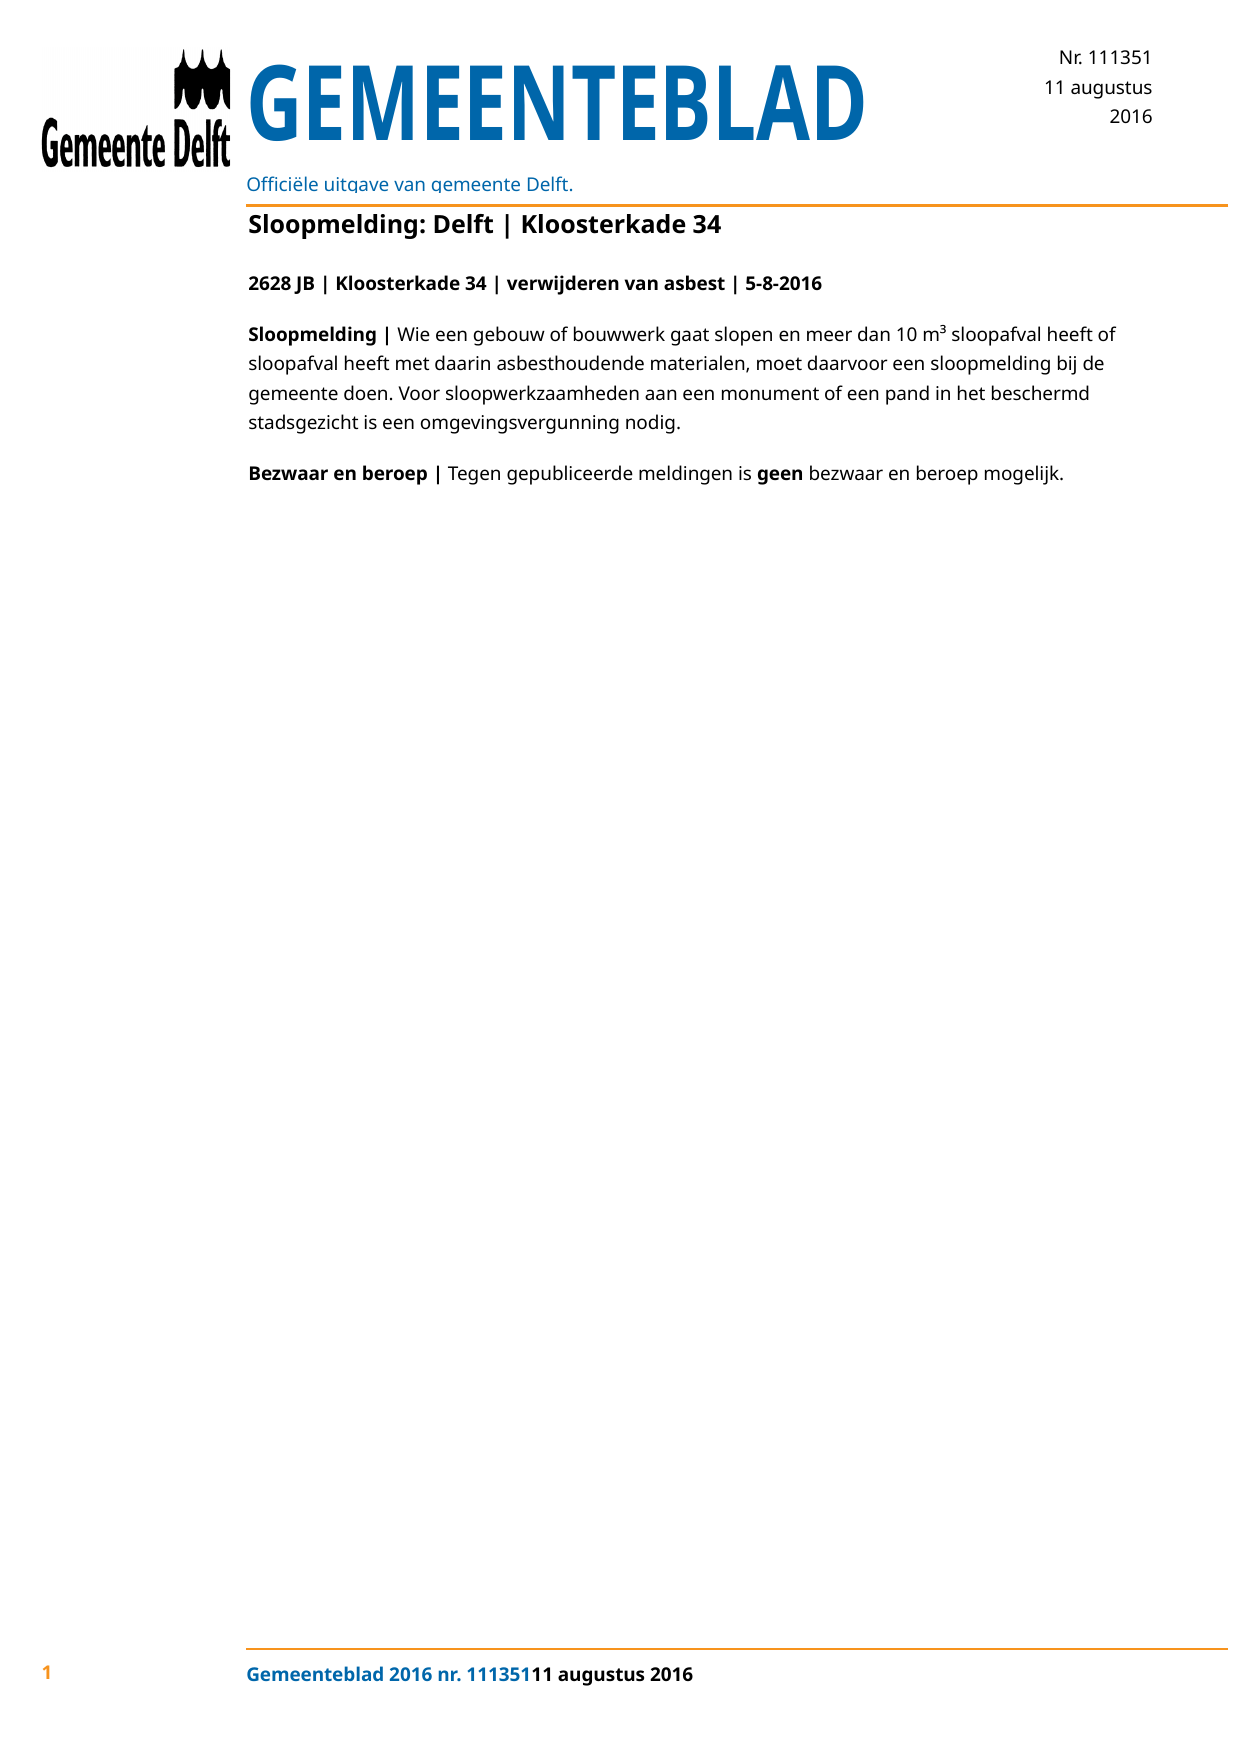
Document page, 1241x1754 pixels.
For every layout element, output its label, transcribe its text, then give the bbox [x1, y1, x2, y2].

text 2628 JB | Kloosterkade 34 | verwijderen van asbest | 5-8-2016 [248, 270, 1152, 296]
picture [41, 47, 231, 172]
text Sloopmelding: Delft | Kloosterkade 34 [248, 207, 1152, 241]
text Sloopmelding | Wie een gebouw of bouwwerk gaat slopen en meer dan 10 m³ sloopafval heeft of sloopafval heeft met daarin asbesthoudende materialen, moet daarvoor een sloopmelding bij de gemeente doen. Voor sloopwerkzaamheden aan een monument of een pand in het beschermd stadsgezicht is een omgevingsvergunning nodig. [248, 321, 1152, 435]
text Bezwaar en beroep | Tegen gepubliceerde meldingen is geen bezwaar en beroep mogelijk. [248, 460, 1152, 486]
